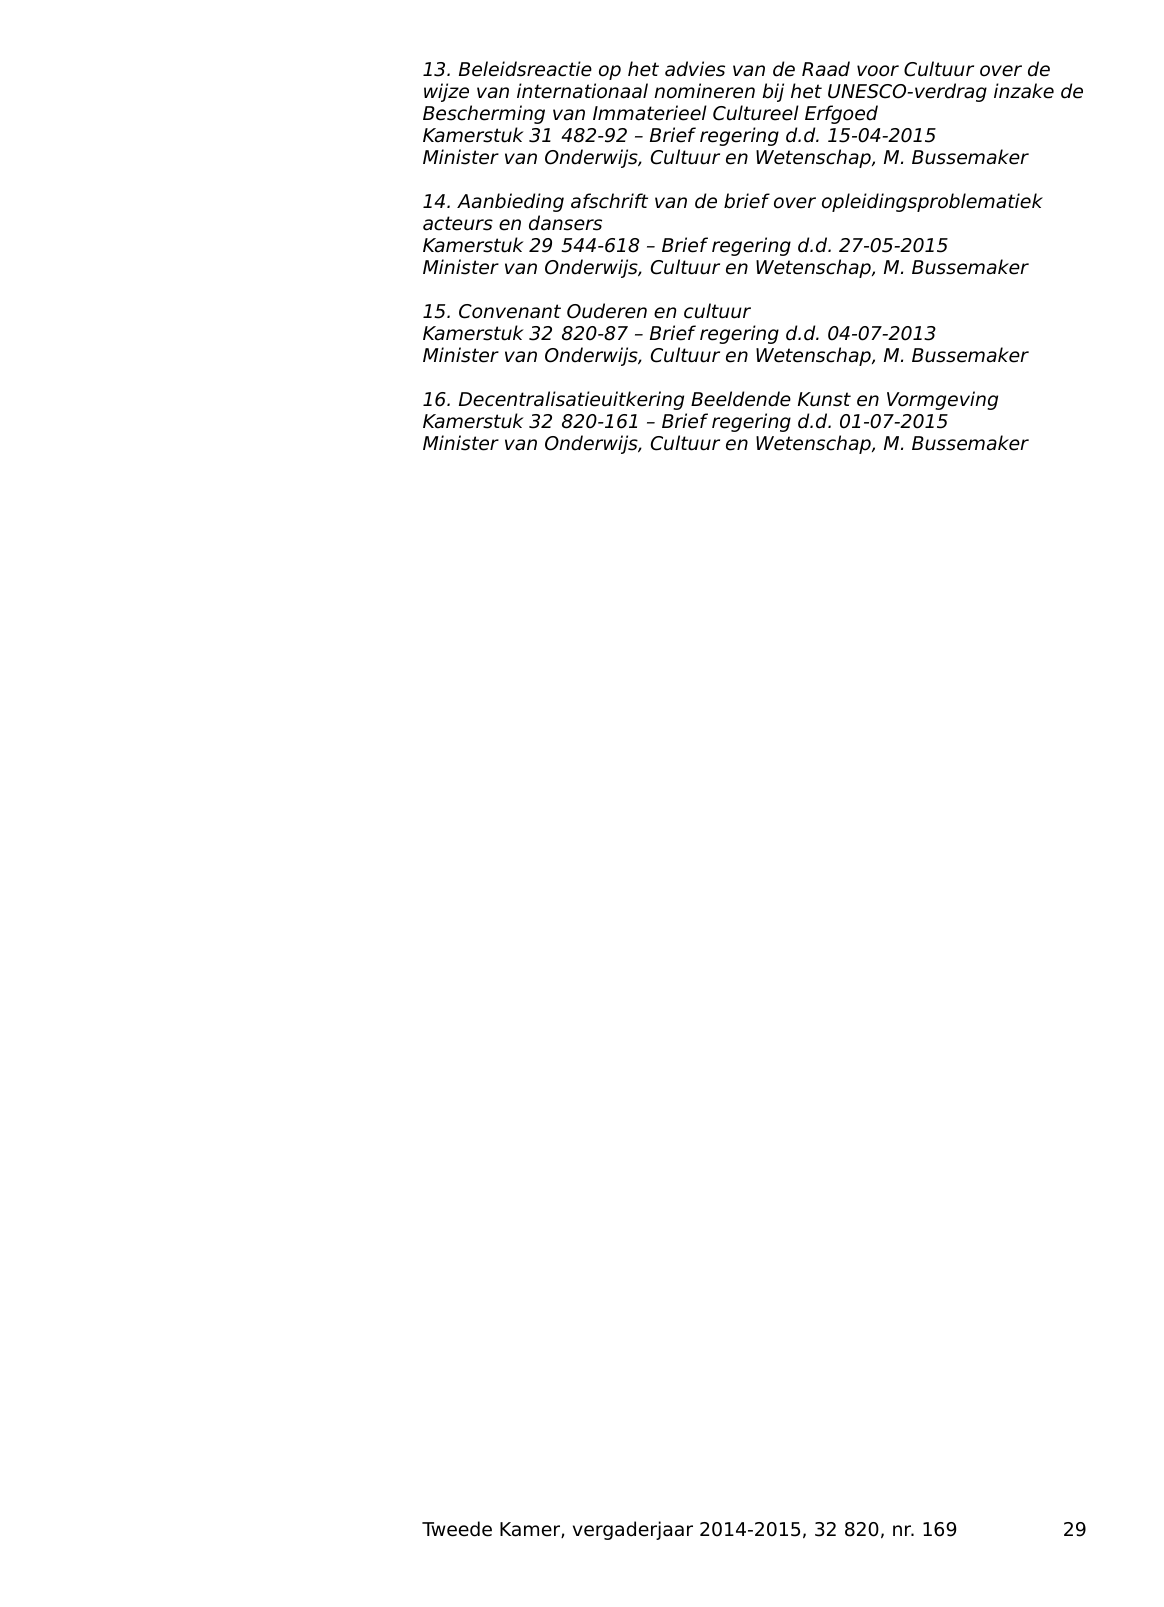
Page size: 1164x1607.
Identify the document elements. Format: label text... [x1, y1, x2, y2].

text 13. Beleidsreactie op het advies van de Raad voor Cultuur over de wijze van internationaal nomineren bij het UNESCO-verdrag inzake de Bescherming van Immaterieel Cultureel Erfgoed [422, 59, 1087, 125]
text Minister van Onderwijs, Cultuur en Wetenschap, M. Bussemaker [422, 257, 1087, 279]
text 15. Convenant Ouderen en cultuur [422, 301, 1087, 323]
text Kamerstuk 31 482-92 – Brief regering d.d. 15-04-2015 [422, 125, 1087, 147]
text Minister van Onderwijs, Cultuur en Wetenschap, M. Bussemaker [422, 147, 1087, 169]
text Kamerstuk 32 820-161 – Brief regering d.d. 01-07-2015 [422, 411, 1087, 433]
text Minister van Onderwijs, Cultuur en Wetenschap, M. Bussemaker [422, 433, 1087, 455]
text Kamerstuk 32 820-87 – Brief regering d.d. 04-07-2013 [422, 323, 1087, 345]
text Minister van Onderwijs, Cultuur en Wetenschap, M. Bussemaker [422, 345, 1087, 367]
text Kamerstuk 29 544-618 – Brief regering d.d. 27-05-2015 [422, 235, 1087, 257]
text 16. Decentralisatieuitkering Beeldende Kunst en Vormgeving [422, 389, 1087, 411]
text 14. Aanbieding afschrift van de brief over opleidingsproblematiek acteurs en dansers [422, 191, 1087, 235]
